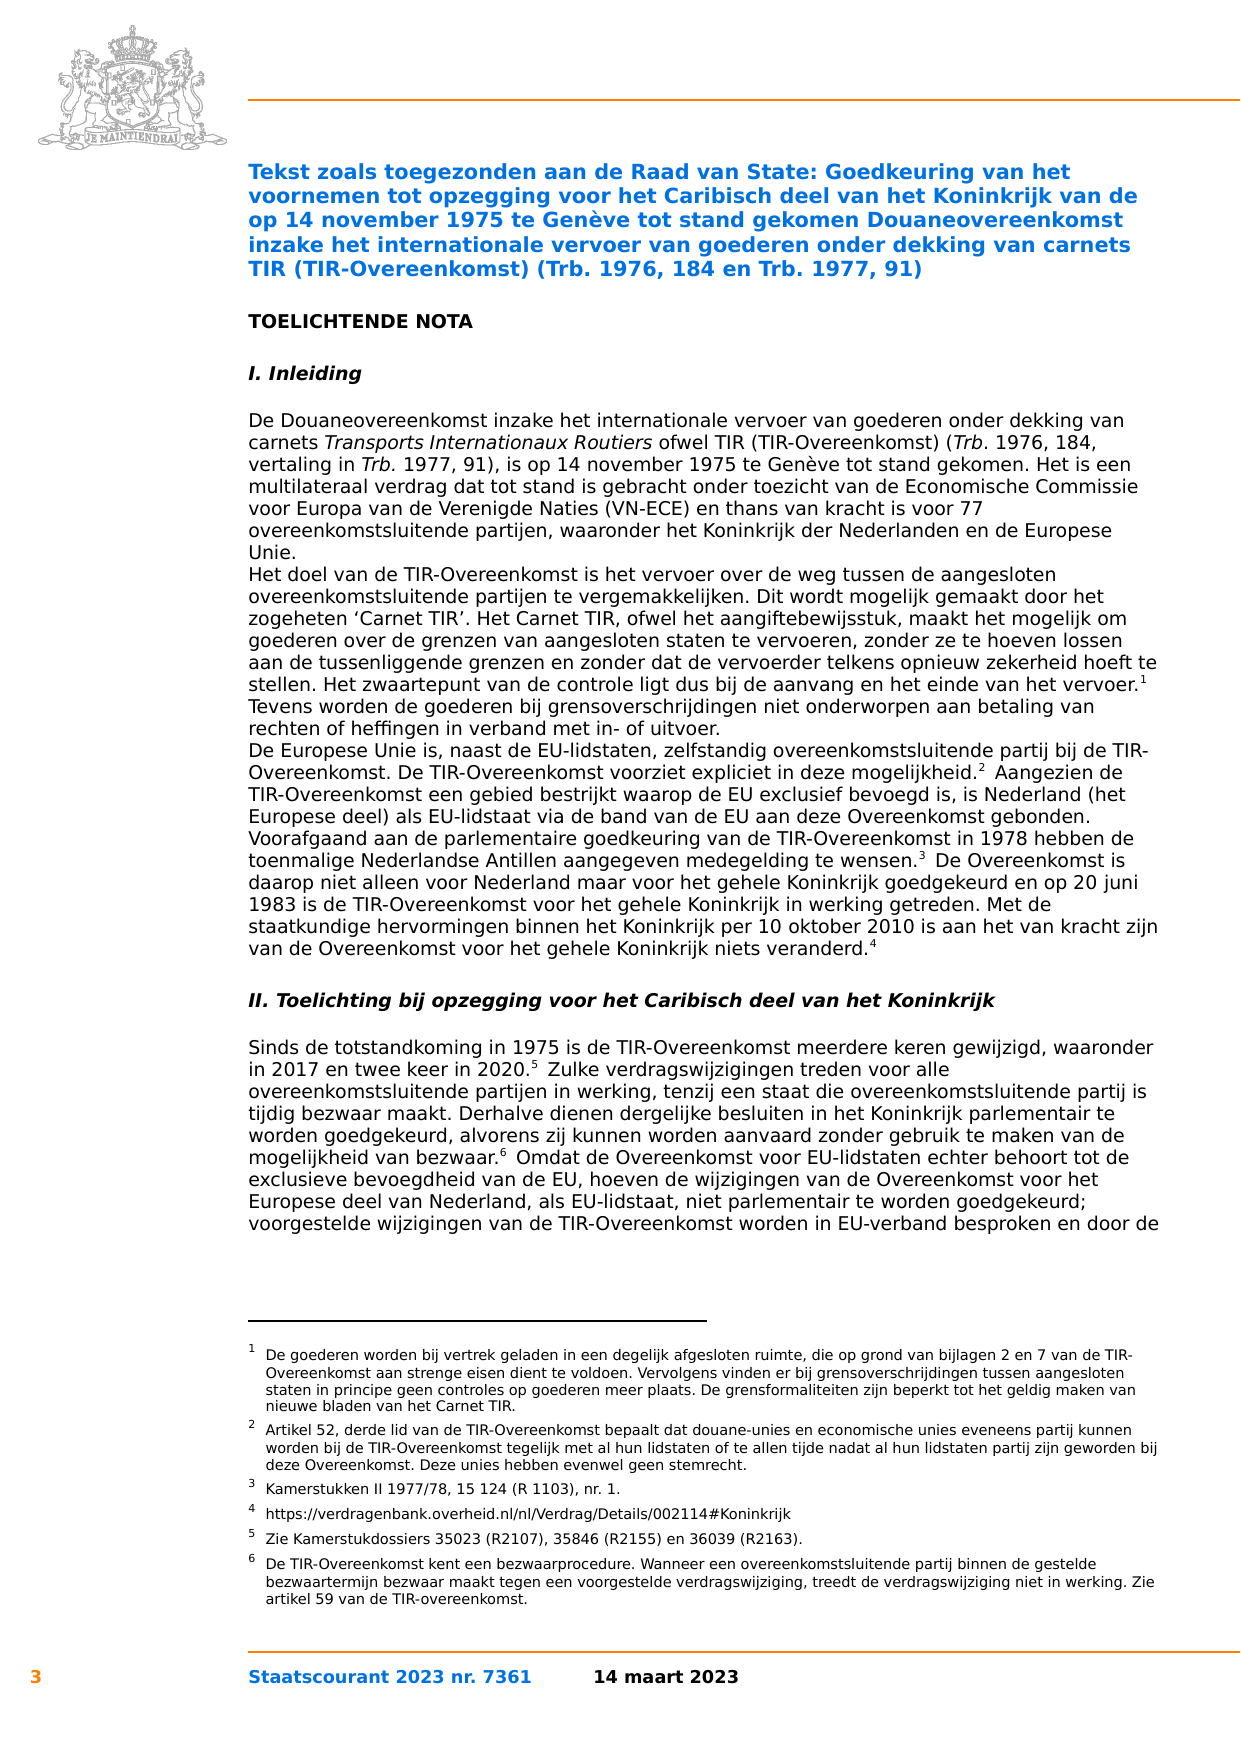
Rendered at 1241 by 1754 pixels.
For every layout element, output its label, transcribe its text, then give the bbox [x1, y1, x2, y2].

text De TIR-Overeenkomst kent een bezwaarprocedure. Wanneer een overeenkomstsluitende partij binnen de gestelde bezwaartermijn bezwaar maakt tegen een voorgestelde verdragswijziging, treedt de verdragswijziging niet in werking. Zie artikel 59 van de TIR-overeenkomst. [248, 1552, 1163, 1608]
text De goederen worden bij vertrek geladen in een degelijk afgesloten ruimte, die op grond van bijlagen 2 en 7 van de TIR-Overeenkomst aan strenge eisen dient te voldoen. Vervolgens vinden er bij grensoverschrijdingen tussen aangesloten staten in principe geen controles op goederen meer plaats. De grensformaliteiten zijn beperkt tot het geldig maken van nieuwe bladen van het Carnet TIR. [248, 1343, 1163, 1415]
text Het doel van de TIR-Overeenkomst is het vervoer over de weg tussen de aangesloten overeenkomstsluitende partijen te vergemakkelijken. Dit wordt mogelijk gemaakt door het zogeheten ‘Carnet TIR’. Het Carnet TIR, ofwel het aangiftebewijsstuk, maakt het mogelijk om goederen over de grenzen van aangesloten staten te vervoeren, zonder ze te hoeven lossen aan de tussenliggende grenzen en zonder dat de vervoerder telkens opnieuw zekerheid hoeft te stellen. Het zwaartepunt van de controle ligt dus bij de aanvang en het einde van het vervoer. Tevens worden de goederen bij grensoverschrijdingen niet onderworpen aan betaling van rechten of heffingen in verband met in- of uitvoer. [248, 564, 1163, 740]
subtitle Tekst zoals toegezonden aan de Raad van State: Goedkeuring van het voornemen tot opzegging voor het Caribisch deel van het Koninkrijk van de op 14 november 1975 te Genève tot stand gekomen Douaneovereenkomst inzake het internationale vervoer van goederen onder dekking van carnets TIR (TIR-Overeenkomst) (Trb. 1976, 184 en Trb. 1977, 91) [248, 160, 1163, 281]
text Kamerstukken II 1977/78, 15 124 (R 1103), nr. 1. [248, 1477, 1163, 1499]
picture [38, 25, 227, 150]
text De Europese Unie is, naast de EU-lidstaten, zelfstandig overeenkomstsluitende partij bij de TIR-Overeenkomst. De TIR-Overeenkomst voorziet expliciet in deze mogelijkheid. Aangezien de TIR-Overeenkomst een gebied bestrijkt waarop de EU exclusief bevoegd is, is Nederland (het Europese deel) als EU-lidstaat via de band van de EU aan deze Overeenkomst gebonden. [248, 740, 1163, 828]
subtitle II. Toelichting bij opzegging voor het Caribisch deel van het Koninkrijk [248, 990, 1163, 1012]
text Artikel 52, derde lid van de TIR-Overeenkomst bepaalt dat douane-unies en economische unies eveneens partij kunnen worden bij de TIR-Overeenkomst tegelijk met al hun lidstaten of te allen tijde nadat al hun lidstaten partij zijn geworden bij deze Overeenkomst. Deze unies hebben evenwel geen stemrecht. [248, 1418, 1163, 1474]
text De Douaneovereenkomst inzake het internationale vervoer van goederen onder dekking van carnets Transports Internationaux Routiers ofwel TIR (TIR-Overeenkomst) (Trb. 1976, 184, vertaling in Trb. 1977, 91), is op 14 november 1975 te Genève tot stand gekomen. Het is een multilateraal verdrag dat tot stand is gebracht onder toezicht van de Economische Commissie voor Europa van de Verenigde Naties (VN-ECE) en thans van kracht is voor 77 overeenkomstsluitende partijen, waaronder het Koninkrijk der Nederlanden en de Europese Unie. [248, 410, 1163, 564]
subtitle I. Inleiding [248, 363, 1163, 385]
text https://verdragenbank.overheid.nl/nl/Verdrag/Details/002114#Koninkrijk [248, 1502, 1163, 1524]
subtitle TOELICHTENDE NOTA [248, 311, 1163, 333]
text Zie Kamerstukdossiers 35023 (R2107), 35846 (R2155) en 36039 (R2163). [248, 1527, 1163, 1549]
text Voorafgaand aan de parlementaire goedkeuring van de TIR-Overeenkomst in 1978 hebben de toenmalige Nederlandse Antillen aangegeven medegelding te wensen. De Overeenkomst is daarop niet alleen voor Nederland maar voor het gehele Koninkrijk goedgekeurd en op 20 juni 1983 is de TIR-Overeenkomst voor het gehele Koninkrijk in werking getreden. Met de staatkundige hervormingen binnen het Koninkrijk per 10 oktober 2010 is aan het van kracht zijn van de Overeenkomst voor het gehele Koninkrijk niets veranderd. [248, 828, 1163, 960]
text Sinds de totstandkoming in 1975 is de TIR-Overeenkomst meerdere keren gewijzigd, waaronder in 2017 en twee keer in 2020. Zulke verdragswijzigingen treden voor alle overeenkomstsluitende partijen in werking, tenzij een staat die overeenkomstsluitende partij is tijdig bezwaar maakt. Derhalve dienen dergelijke besluiten in het Koninkrijk parlementair te worden goedgekeurd, alvorens zij kunnen worden aanvaard zonder gebruik te maken van de mogelijkheid van bezwaar. Omdat de Overeenkomst voor EU-lidstaten echter behoort tot de exclusieve bevoegdheid van de EU, hoeven de wijzigingen van de Overeenkomst voor het Europese deel van Nederland, als EU-lidstaat, niet parlementair te worden goedgekeurd; voorgestelde wijzigingen van de TIR-Overeenkomst worden in EU-verband besproken en door de [248, 1037, 1163, 1234]
